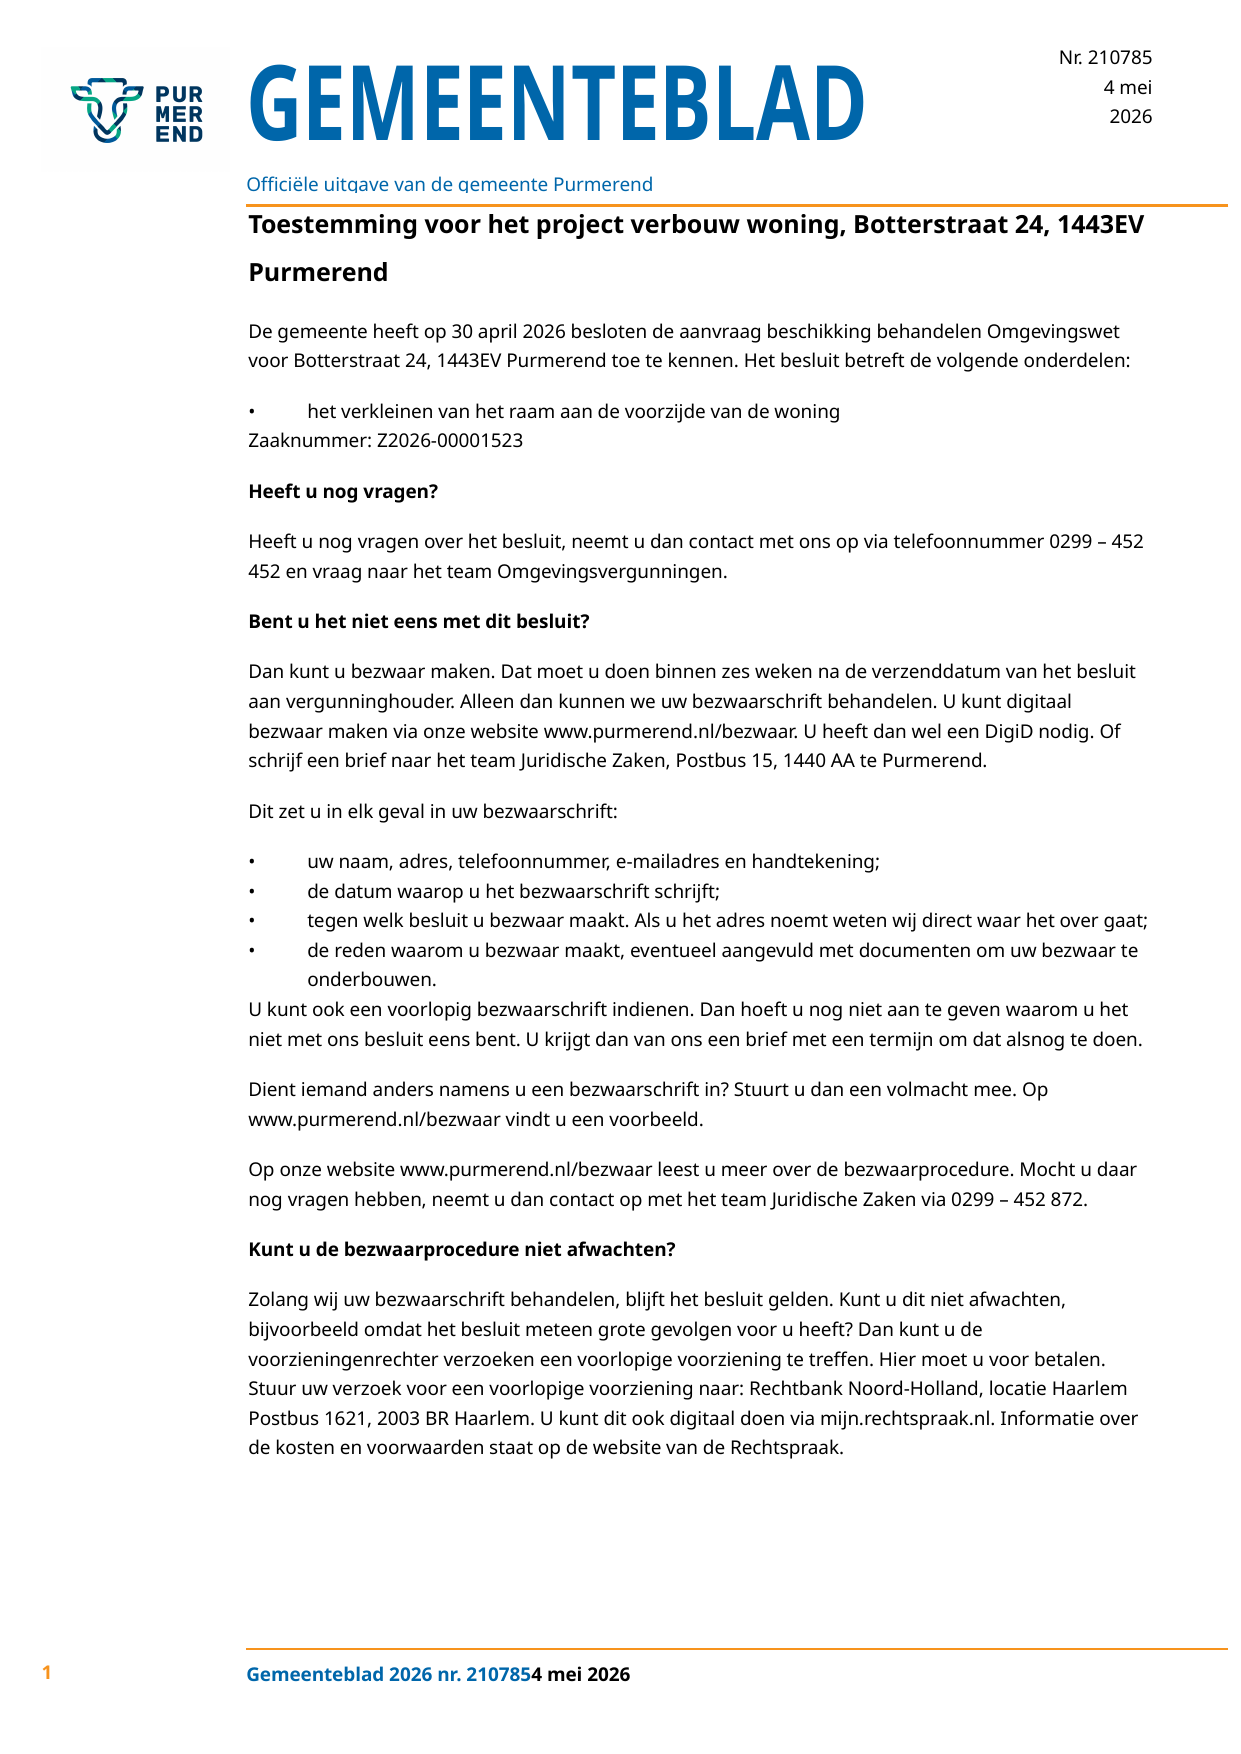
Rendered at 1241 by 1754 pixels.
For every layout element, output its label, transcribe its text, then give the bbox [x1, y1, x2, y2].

text Bent u het niet eens met dit besluit? [248, 608, 1152, 634]
text Heeft u nog vragen over het besluit, neemt u dan contact met ons op via telefoonnummer 0299 – 452 452 en vraag naar het team Omgevingsvergunningen. [248, 528, 1152, 584]
text Dan kunt u bezwaar maken. Dat moet u doen binnen zes weken na de verzenddatum van het besluit aan vergunninghouder. Alleen dan kunnen we uw bezwaarschrift behandelen. U kunt digitaal bezwaar maken via onze website www.purmerend.nl/bezwaar. U heeft dan wel een DigiD nodig. Of schrijf een brief naar het team Juridische Zaken, Postbus 15, 1440 AA te Purmerend. [248, 659, 1152, 773]
list het verkleinen van het raam aan de voorzijde van de woning [248, 398, 1152, 424]
text U kunt ook een voorlopig bezwaarschrift indienen. Dan hoeft u nog niet aan te geven waarom u het niet met ons besluit eens bent. U krijgt dan van ons een brief met een termijn om dat alsnog te doen. [248, 996, 1152, 1052]
text Toestemming voor het project verbouw woning, Botterstraat 24, 1443EV Purmerend [248, 207, 1152, 288]
text Kunt u de bezwaarprocedure niet afwachten? [248, 1236, 1152, 1262]
list tegen welk besluit u bezwaar maakt. Als u het adres noemt weten wij direct waar het over gaat; [248, 907, 1152, 933]
list de datum waarop u het bezwaarschrift schrijft; [248, 878, 1152, 904]
list uw naam, adres, telefoonnummer, e-mailadres en handtekening; [248, 848, 1152, 874]
text De gemeente heeft op 30 april 2026 besloten de aanvraag beschikking behandelen Omgevingswet voor Botterstraat 24, 1443EV Purmerend toe te kennen. Het besluit betreft de volgende onderdelen: [248, 318, 1152, 373]
text Dient iemand anders namens u een bezwaarschrift in? Stuurt u dan een volmacht mee. Op www.purmerend.nl/bezwaar vindt u een voorbeeld. [248, 1076, 1152, 1132]
text Heeft u nog vragen? [248, 478, 1152, 504]
text Zaaknummer: Z2026-00001523 [248, 427, 1152, 453]
list de reden waarom u bezwaar maakt, eventueel aangevuld met documenten om uw bezwaar te onderbouwen. [248, 937, 1152, 992]
text Op onze website www.purmerend.nl/bezwaar leest u meer over de bezwaarprocedure. Mocht u daar nog vragen hebben, neemt u dan contact op met het team Juridische Zaken via 0299 – 452 872. [248, 1156, 1152, 1212]
text Dit zet u in elk geval in uw bezwaarschrift: [248, 798, 1152, 824]
text Zolang wij uw bezwaarschrift behandelen, blijft het besluit gelden. Kunt u dit niet afwachten, bijvoorbeeld omdat het besluit meteen grote gevolgen voor u heeft? Dan kunt u de voorzieningenrechter verzoeken een voorlopige voorziening te treffen. Hier moet u voor betalen. Stuur uw verzoek voor een voorlopige voorziening naar: Rechtbank Noord-Holland, locatie Haarlem Postbus 1621, 2003 BR Haarlem. U kunt dit ook digitaal doen via mijn.rechtspraak.nl. Informatie over de kosten en voorwaarden staat op de website van de Rechtspraak. [248, 1287, 1152, 1460]
picture [41, 47, 231, 172]
